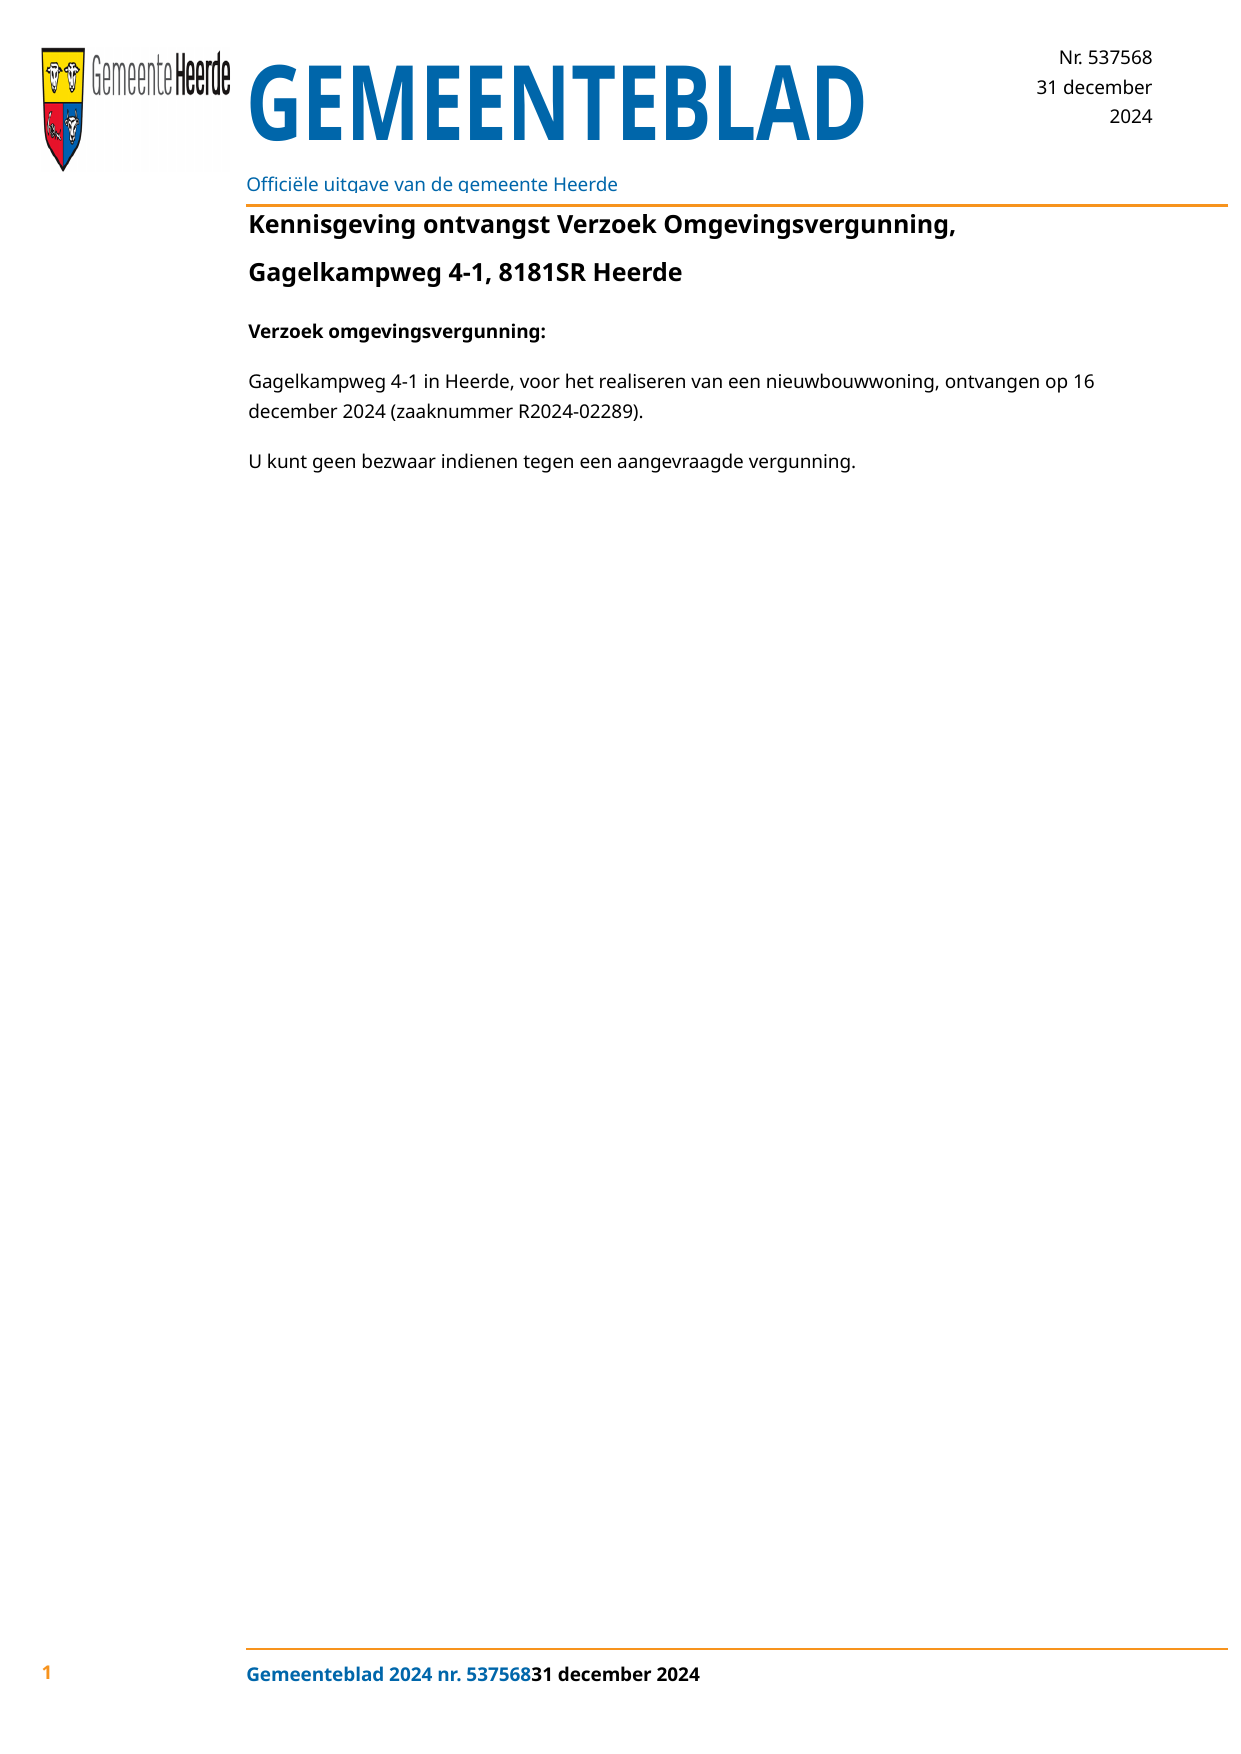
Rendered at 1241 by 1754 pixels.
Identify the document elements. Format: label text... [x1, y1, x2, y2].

picture [41, 47, 231, 172]
text Verzoek omgevingsvergunning: [248, 318, 1152, 344]
text Gagelkampweg 4-1 in Heerde, voor het realiseren van een nieuwbouwwoning, ontvangen op 16 december 2024 (zaaknummer R2024-02289). [248, 368, 1152, 424]
text U kunt geen bezwaar indienen tegen een aangevraagde vergunning. [248, 448, 1152, 474]
text Kennisgeving ontvangst Verzoek Omgevingsvergunning, Gagelkampweg 4-1, 8181SR Heerde [248, 207, 1152, 288]
